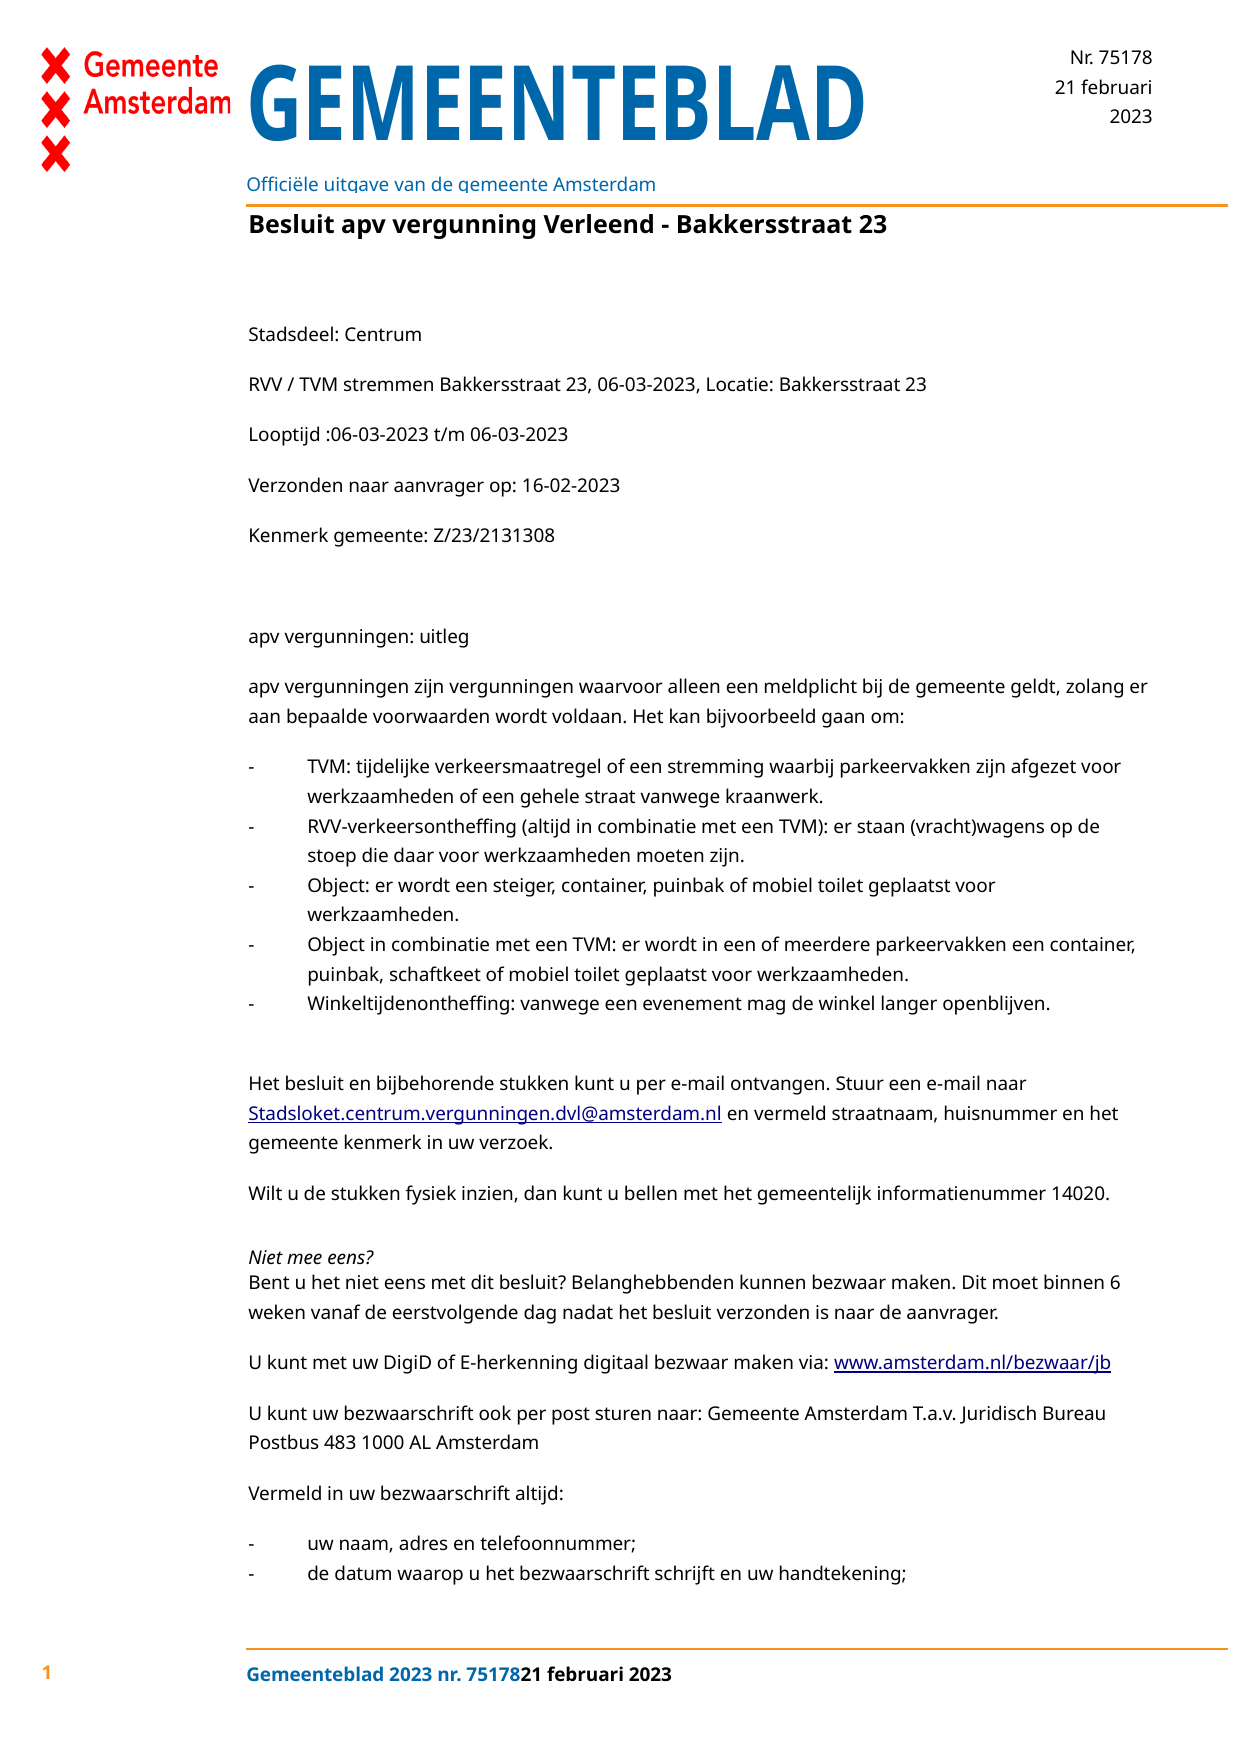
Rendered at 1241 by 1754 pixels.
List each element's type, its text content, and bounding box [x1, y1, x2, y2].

text Het besluit en bijbehorende stukken kunt u per e-mail ontvangen. Stuur een e-mail naar Stadsloket.centrum.vergunningen.dvl@amsterdam.nl en vermeld straatnaam, huisnummer en het gemeente kenmerk in uw verzoek. [248, 1070, 1152, 1155]
text apv vergunningen zijn vergunningen waarvoor alleen een meldplicht bij de gemeente geldt, zolang er aan bepaalde voorwaarden wordt voldaan. Het kan bijvoorbeeld gaan om: [248, 674, 1152, 729]
text Looptijd :06-03-2023 t/m 06-03-2023 [248, 422, 1152, 447]
text Niet mee eens? [248, 1244, 1152, 1269]
text Stadsdeel: Centrum [248, 321, 1152, 346]
list Object: er wordt een steiger, container, puinbak of mobiel toilet geplaatst voor werkzaamheden. [248, 872, 1152, 927]
list Object in combinatie met een TVM: er wordt in een of meerdere parkeervakken een container, puinbak, schaftkeet of mobiel toilet geplaatst voor werkzaamheden. [248, 931, 1152, 986]
text U kunt uw bezwaarschrift ook per post sturen naar: Gemeente Amsterdam T.a.v. Juridisch Bureau Postbus 483 1000 AL Amsterdam [248, 1400, 1152, 1455]
text Bent u het niet eens met dit besluit? Belanghebbenden kunnen bezwaar maken. Dit moet binnen 6 weken vanaf de eerstvolgende dag nadat het besluit verzonden is naar de aanvrager. [248, 1269, 1152, 1325]
text Vermeld in uw bezwaarschrift altijd: [248, 1480, 1152, 1506]
list RVV-verkeersontheffing (altijd in combinatie met een TVM): er staan (vracht)wagens op de stoep die daar voor werkzaamheden moeten zijn. [248, 813, 1152, 868]
list uw naam, adres en telefoonnummer; [248, 1530, 1152, 1556]
text U kunt met uw DigiD of E-herkenning digitaal bezwaar maken via: www.amsterdam.nl/bezwaar/jb [248, 1349, 1152, 1375]
text Wilt u de stukken fysiek inzien, dan kunt u bellen met het gemeentelijk informatienummer 14020. [248, 1180, 1152, 1206]
list TVM: tijdelijke verkeersmaatregel of een stremming waarbij parkeervakken zijn afgezet voor werkzaamheden of een gehele straat vanwege kraanwerk. [248, 754, 1152, 809]
text Kenmerk gemeente: Z/23/2131308 [248, 522, 1152, 548]
list de datum waarop u het bezwaarschrift schrijft en uw handtekening; [248, 1560, 1152, 1586]
text RVV / TVM stremmen Bakkersstraat 23, 06-03-2023, Locatie: Bakkersstraat 23 [248, 371, 1152, 397]
list Winkeltijdenontheffing: vanwege een evenement mag de winkel langer openblijven. [248, 990, 1152, 1016]
text Besluit apv vergunning Verleend - Bakkersstraat 23 [248, 207, 1152, 241]
text apv vergunningen: uitleg [248, 623, 1152, 649]
text Verzonden naar aanvrager op: 16-02-2023 [248, 472, 1152, 498]
picture [41, 47, 231, 172]
